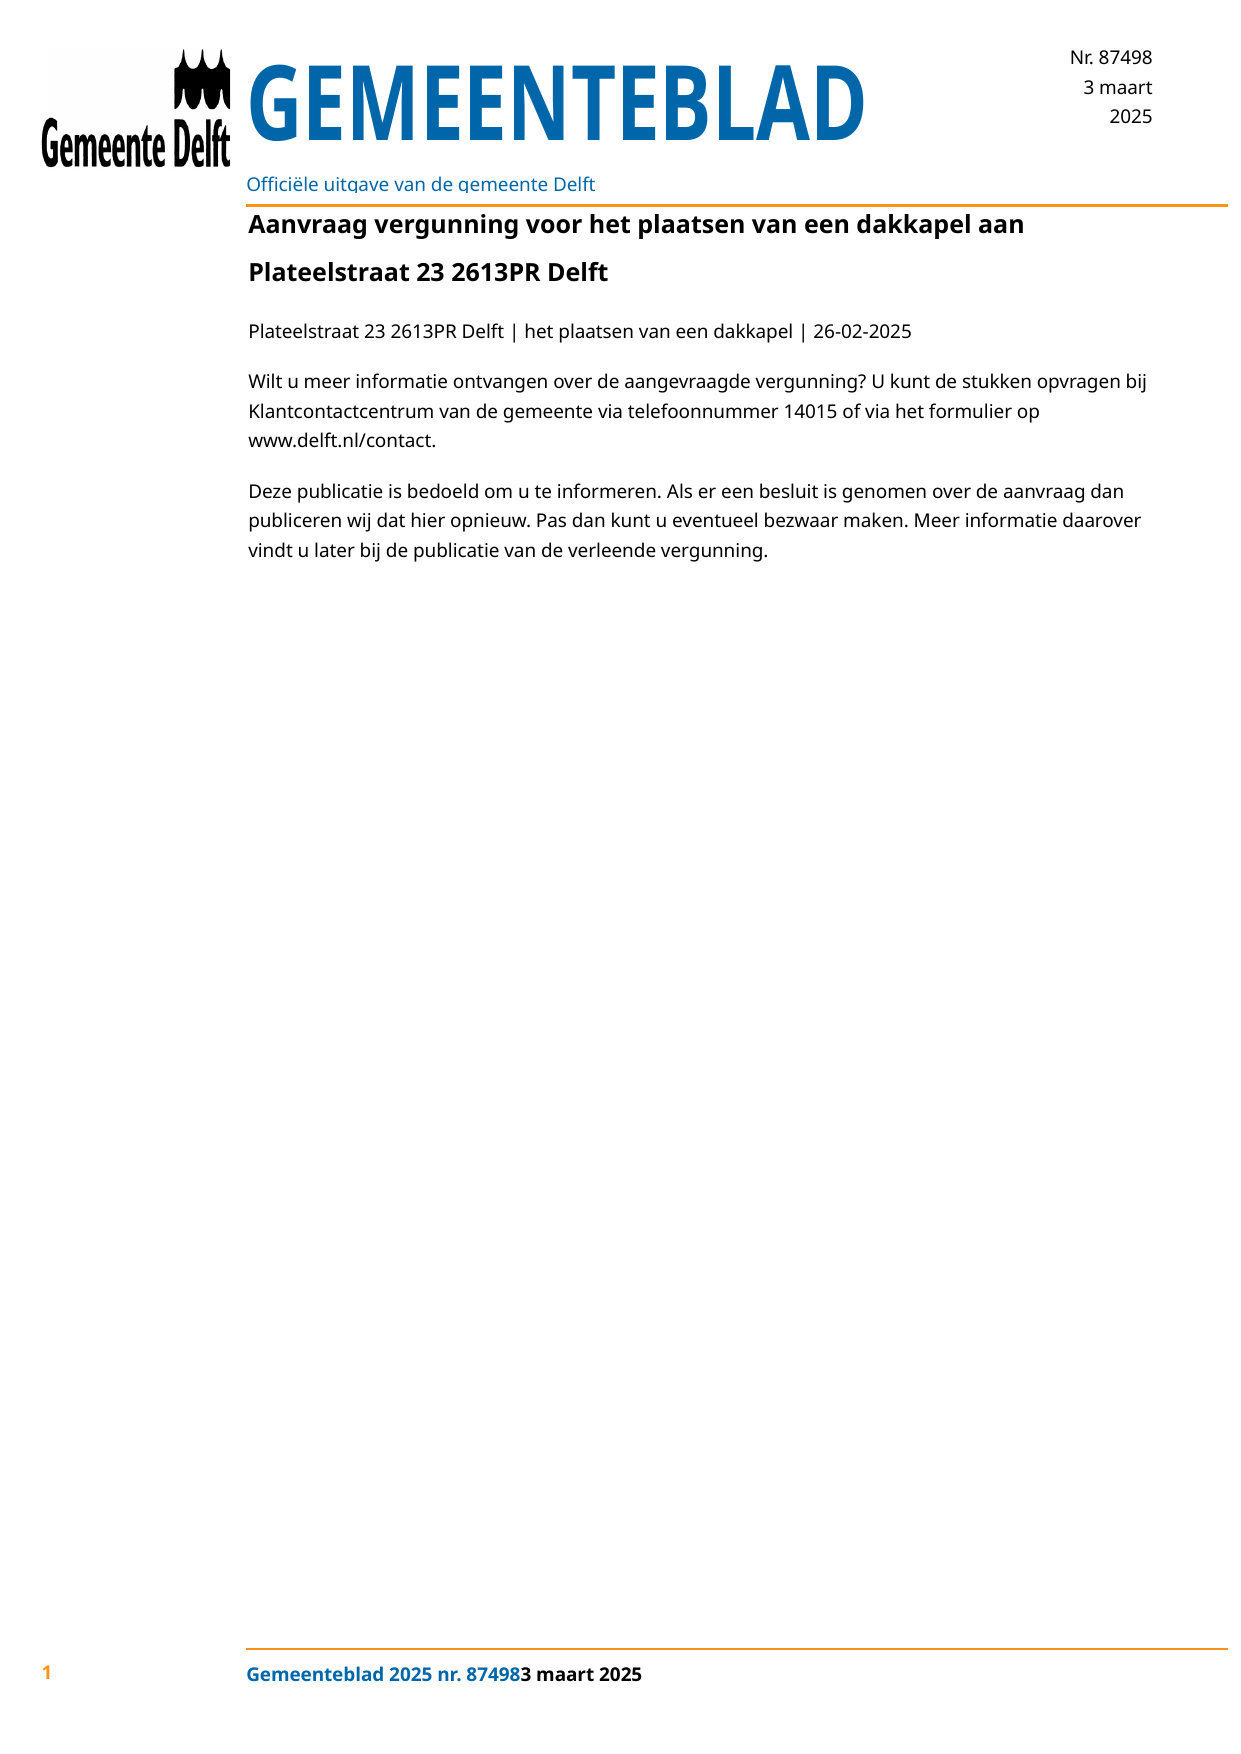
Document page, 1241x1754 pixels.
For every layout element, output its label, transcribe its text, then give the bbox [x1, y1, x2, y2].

picture [41, 47, 231, 172]
text Deze publicatie is bedoeld om u te informeren. Als er een besluit is genomen over de aanvraag dan publiceren wij dat hier opnieuw. Pas dan kunt u eventueel bezwaar maken. Meer informatie daarover vindt u later bij de publicatie van de verleende vergunning. [248, 478, 1152, 563]
text Plateelstraat 23 2613PR Delft | het plaatsen van een dakkapel | 26-02-2025 [248, 318, 1152, 344]
text Wilt u meer informatie ontvangen over de aangevraagde vergunning? U kunt de stukken opvragen bij Klantcontactcentrum van de gemeente via telefoonnummer 14015 of via het formulier op www.delft.nl/contact. [248, 368, 1152, 453]
text Aanvraag vergunning voor het plaatsen van een dakkapel aan Plateelstraat 23 2613PR Delft [248, 207, 1152, 288]
